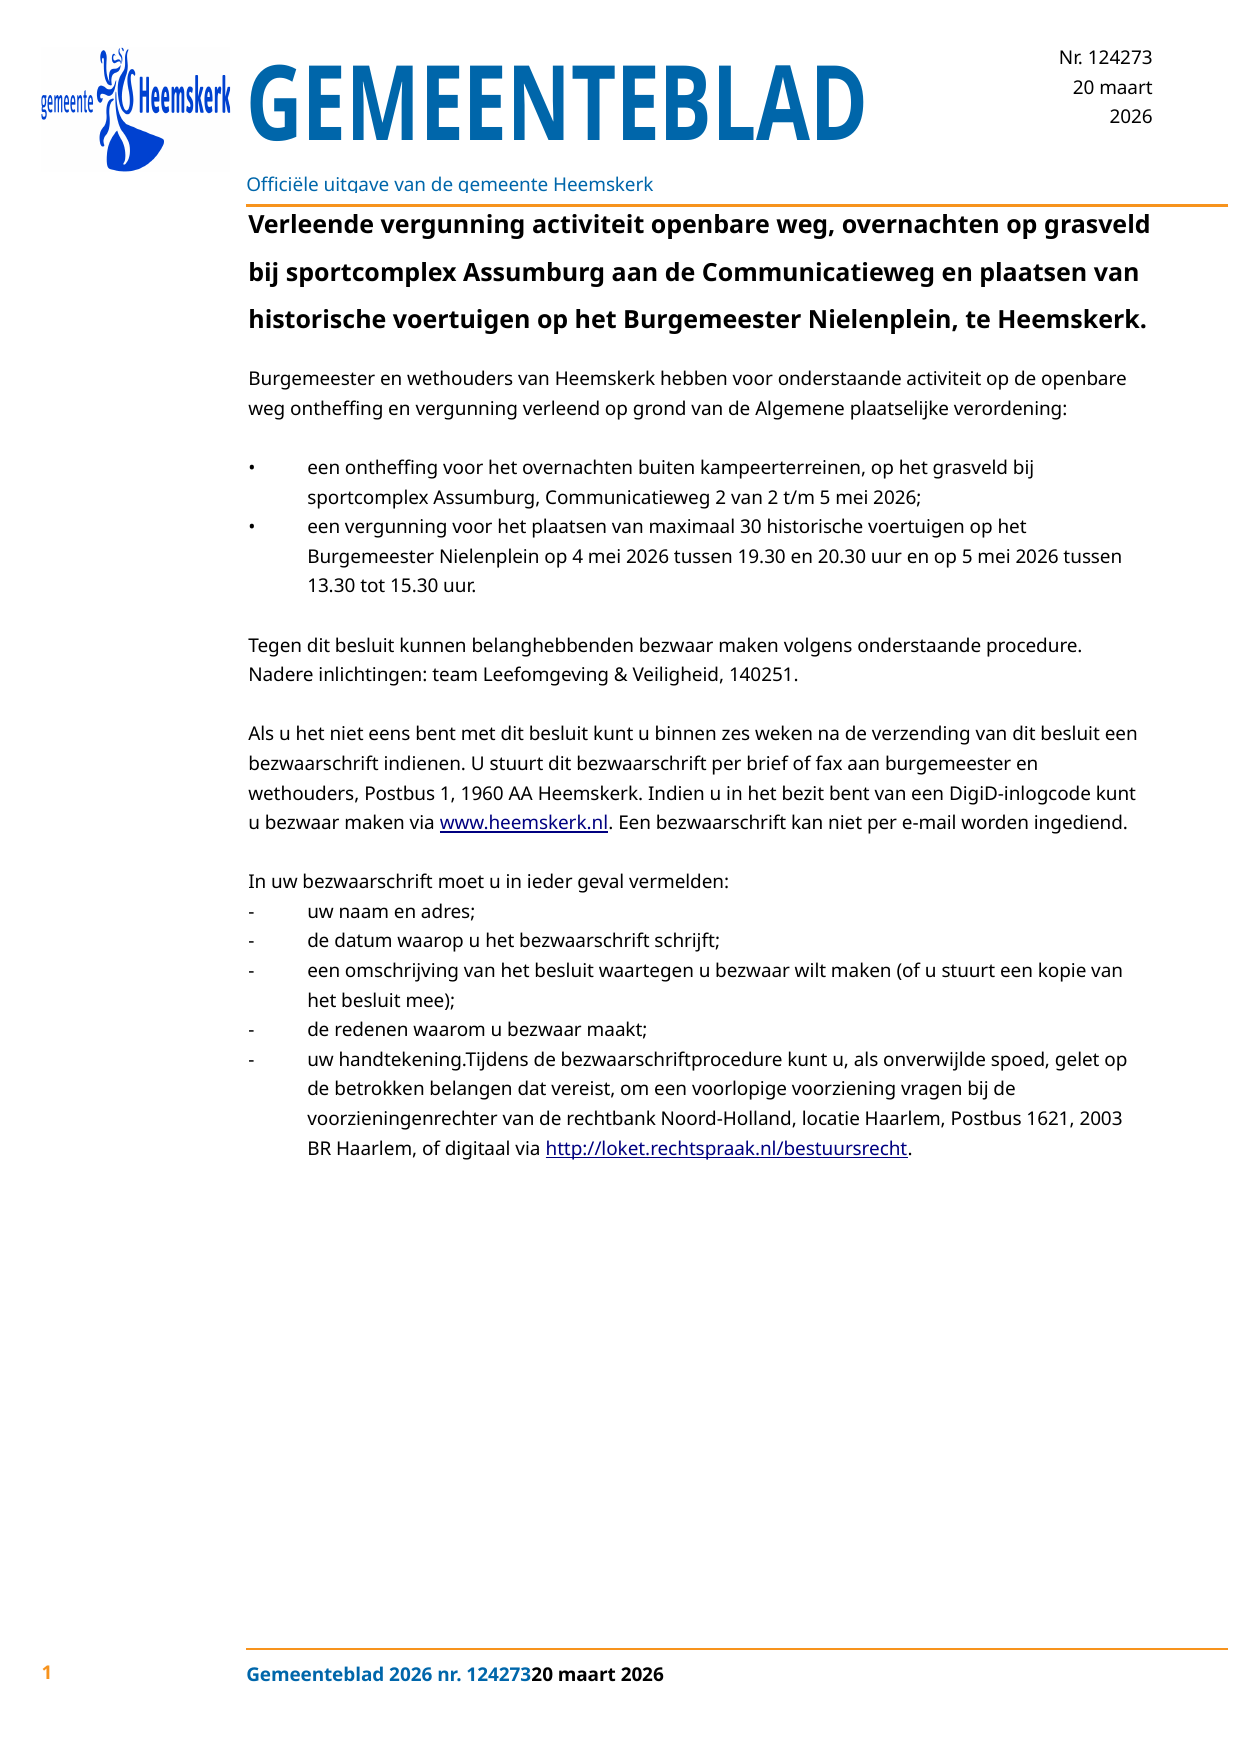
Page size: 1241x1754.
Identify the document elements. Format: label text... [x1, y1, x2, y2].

text Verleende vergunning activiteit openbare weg, overnachten op grasveld bij sportcomplex Assumburg aan de Communicatieweg en plaatsen van historische voertuigen op het Burgemeester Nielenplein, te Heemskerk. [248, 207, 1152, 336]
text Burgemeester en wethouders van Heemskerk hebben voor onderstaande activiteit op de openbare weg ontheffing en vergunning verleend op grond van de Algemene plaatselijke verordening: [248, 366, 1152, 421]
text Als u het niet eens bent met dit besluit kunt u binnen zes weken na de verzending van dit besluit een bezwaarschrift indienen. U stuurt dit bezwaarschrift per brief of fax aan burgemeester en wethouders, Postbus 1, 1960 AA Heemskerk. Indien u in het bezit bent van een DigiD-inlogcode kunt u bezwaar maken via www.heemskerk.nl. Een bezwaarschrift kan niet per e-mail worden ingediend. [248, 721, 1152, 835]
list een omschrijving van het besluit waartegen u bezwaar wilt maken (of u stuurt een kopie van het besluit mee); [248, 957, 1152, 1012]
list uw naam en adres; [248, 898, 1152, 924]
text Tegen dit besluit kunnen belanghebbenden bezwaar maken volgens onderstaande procedure. Nadere inlichtingen: team Leefomgeving & Veiligheid, 140251. [248, 632, 1152, 687]
text In uw bezwaarschrift moet u in ieder geval vermelden: [248, 868, 1152, 894]
list een ontheffing voor het overnachten buiten kampeerterreinen, op het grasveld bij sportcomplex Assumburg, Communicatieweg 2 van 2 t/m 5 mei 2026; [248, 454, 1152, 509]
picture [41, 47, 231, 172]
list de datum waarop u het bezwaarschrift schrijft; [248, 928, 1152, 953]
list de redenen waarom u bezwaar maakt; [248, 1016, 1152, 1042]
list een vergunning voor het plaatsen van maximaal 30 historische voertuigen op het Burgemeester Nielenplein op 4 mei 2026 tussen 19.30 en 20.30 uur en op 5 mei 2026 tussen 13.30 tot 15.30 uur. [248, 513, 1152, 598]
list uw handtekening.Tijdens de bezwaarschriftprocedure kunt u, als onverwijlde spoed, gelet op de betrokken belangen dat vereist, om een voorlopige voorziening vragen bij de voorzieningenrechter van de rechtbank Noord-Holland, locatie Haarlem, Postbus 1621, 2003 BR Haarlem, of digitaal via http://loket.rechtspraak.nl/bestuursrecht. [248, 1046, 1152, 1160]
